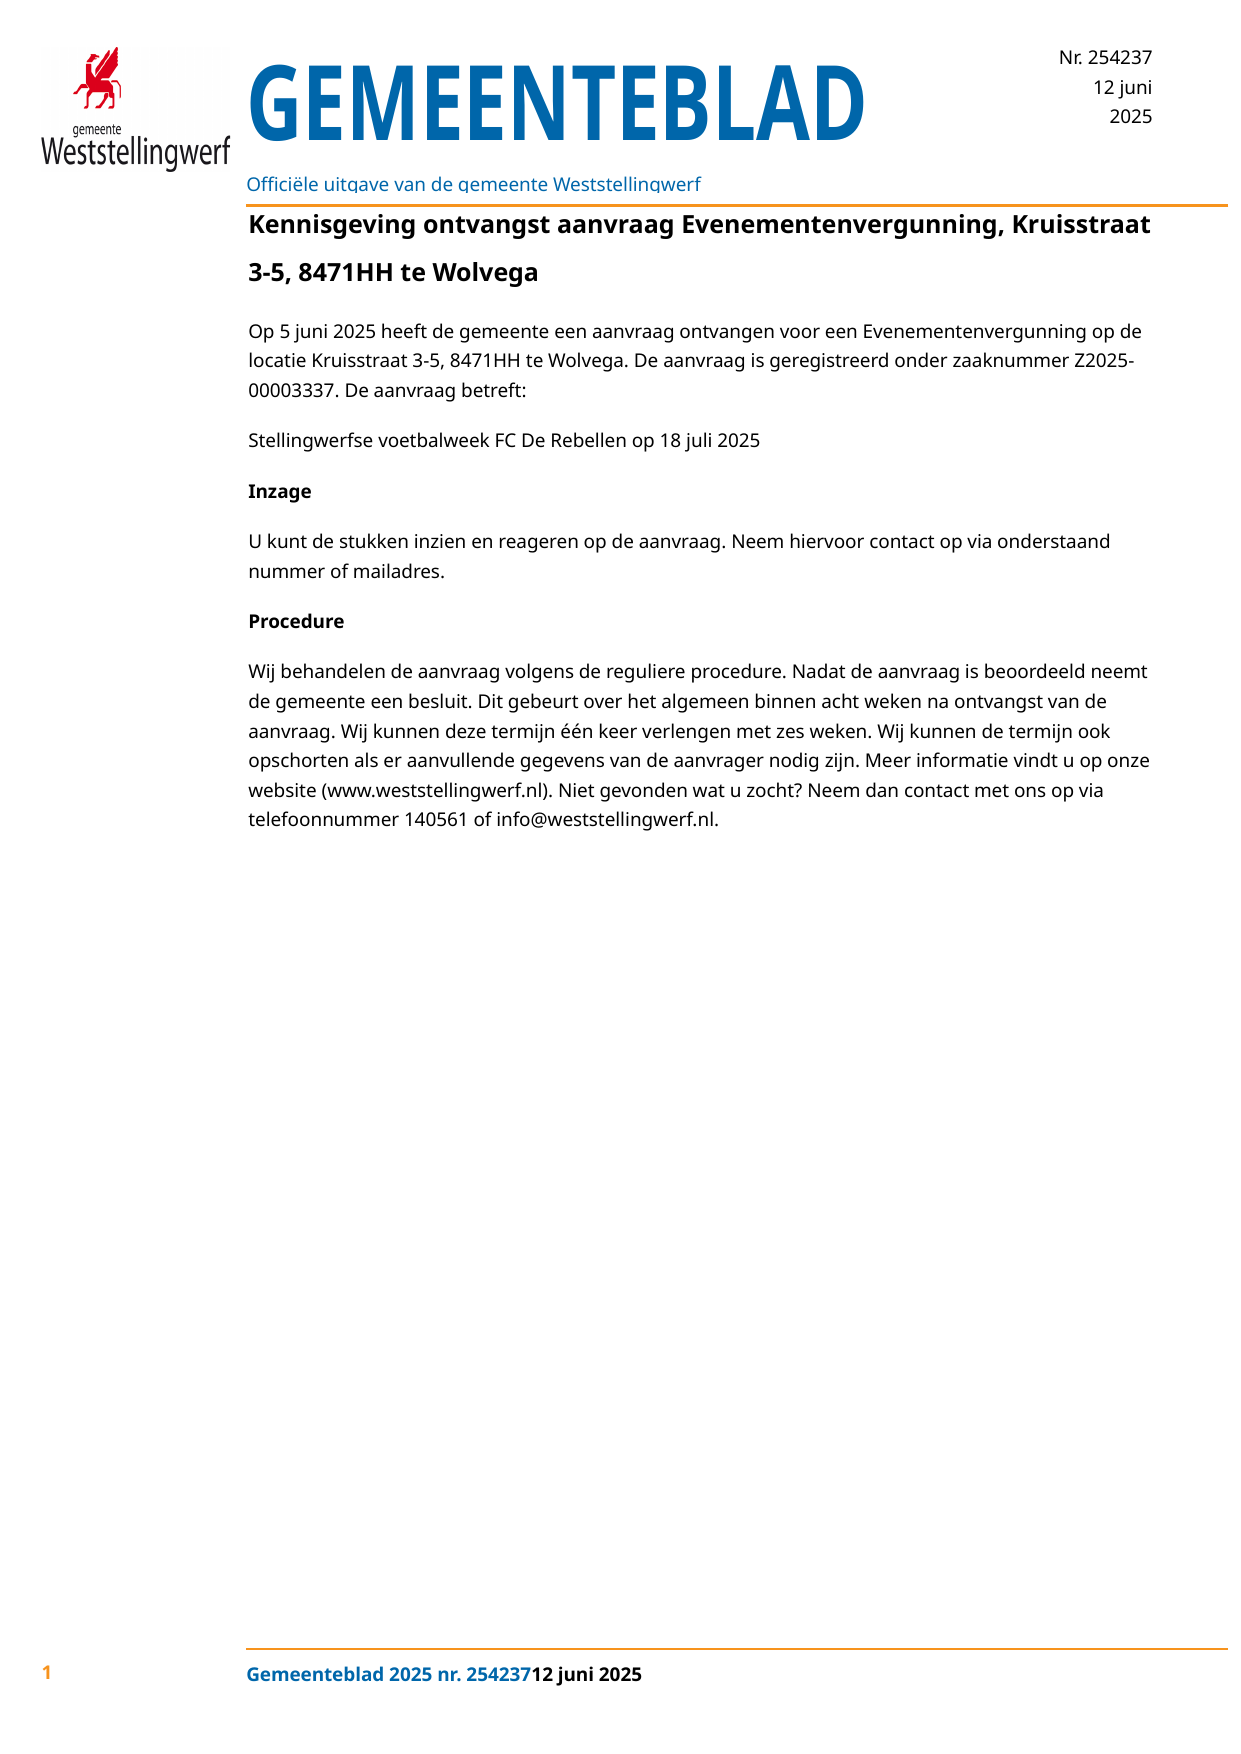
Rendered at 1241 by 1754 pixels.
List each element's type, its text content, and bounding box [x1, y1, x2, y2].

text Stellingwerfse voetbalweek FC De Rebellen op 18 juli 2025 [248, 427, 1152, 453]
text Kennisgeving ontvangst aanvraag Evenementenvergunning, Kruisstraat 3-5, 8471HH te Wolvega [248, 207, 1152, 288]
text Wij behandelen de aanvraag volgens de reguliere procedure. Nadat de aanvraag is beoordeeld neemt de gemeente een besluit. Dit gebeurt over het algemeen binnen acht weken na ontvangst van de aanvraag. Wij kunnen deze termijn één keer verlengen met zes weken. Wij kunnen de termijn ook opschorten als er aanvullende gegevens van de aanvrager nodig zijn. Meer informatie vindt u op onze website (www.weststellingwerf.nl). Niet gevonden wat u zocht? Neem dan contact met ons op via telefoonnummer 140561 of info@weststellingwerf.nl. [248, 659, 1152, 832]
text Procedure [248, 608, 1152, 634]
text Inzage [248, 478, 1152, 504]
text U kunt de stukken inzien en reageren op de aanvraag. Neem hiervoor contact op via onderstaand nummer of mailadres. [248, 528, 1152, 584]
text Op 5 juni 2025 heeft de gemeente een aanvraag ontvangen voor een Evenementenvergunning op de locatie Kruisstraat 3-5, 8471HH te Wolvega. De aanvraag is geregistreerd onder zaaknummer Z2025-00003337. De aanvraag betreft: [248, 318, 1152, 403]
picture [41, 47, 231, 172]
